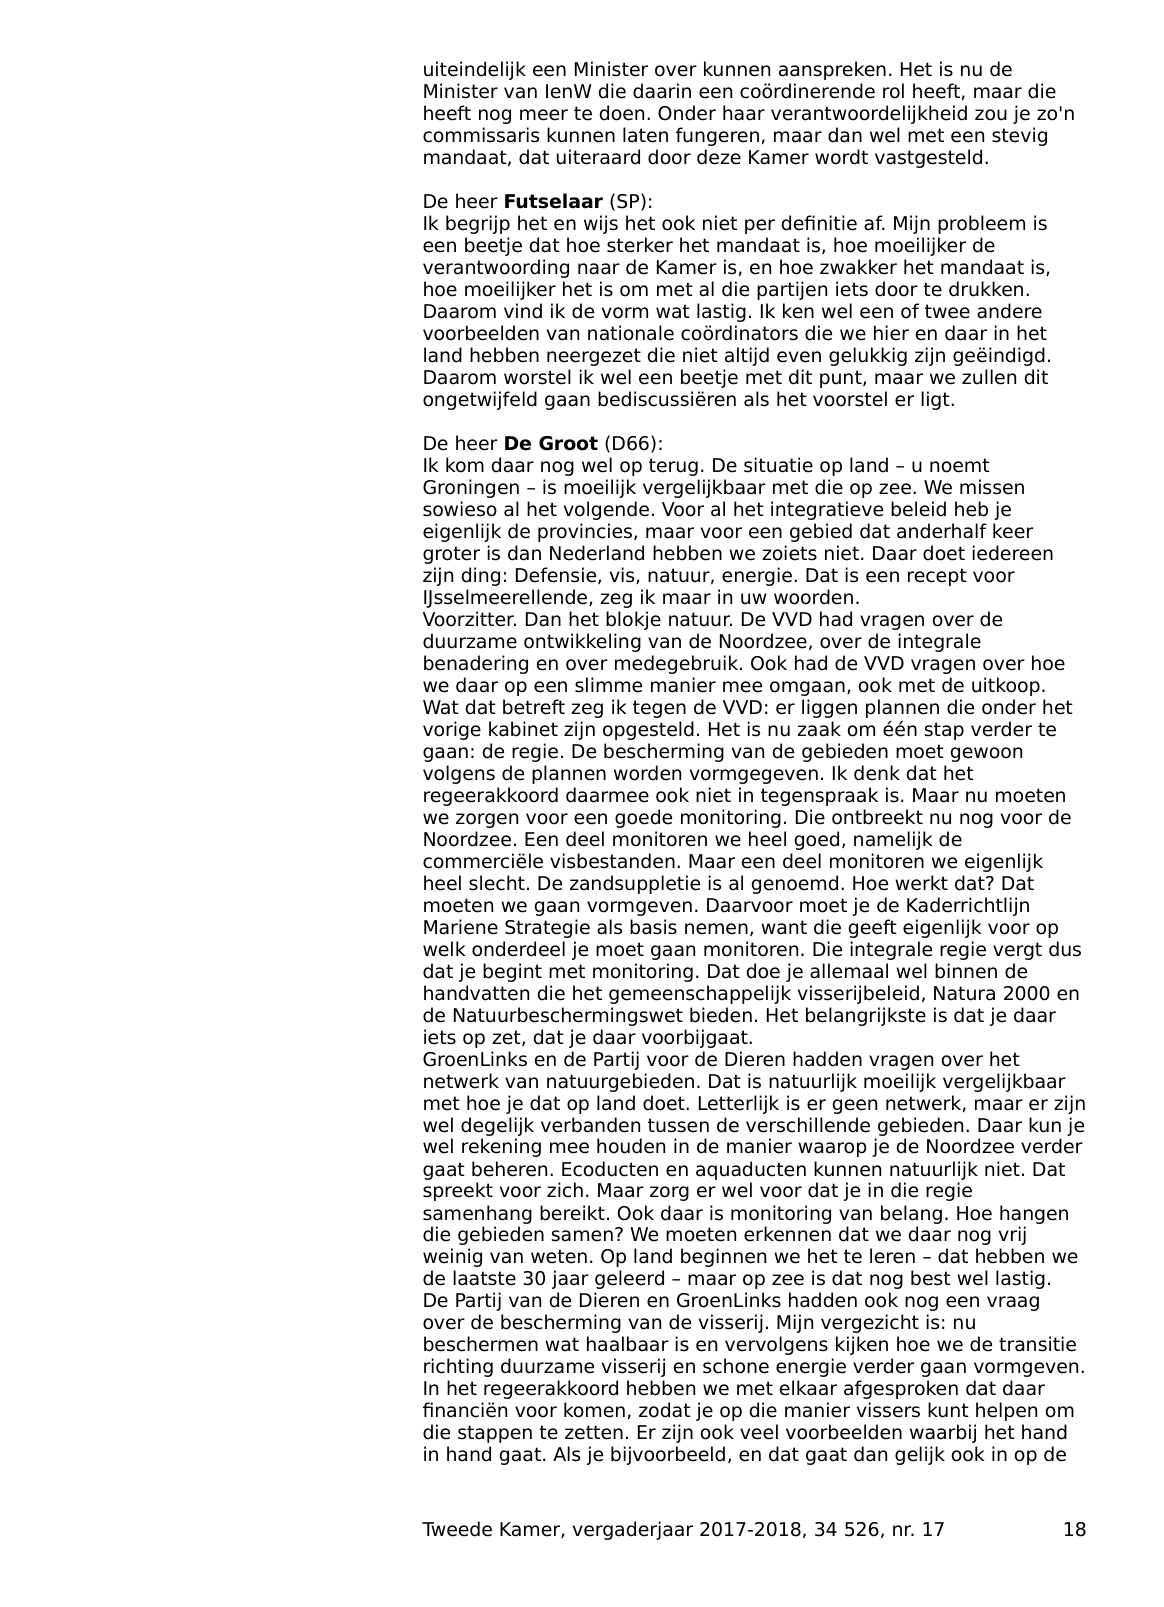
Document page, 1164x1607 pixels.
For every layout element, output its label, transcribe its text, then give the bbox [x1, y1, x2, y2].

text uiteindelijk een Minister over kunnen aanspreken. Het is nu de Minister van IenW die daarin een coördinerende rol heeft, maar die heeft nog meer te doen. Onder haar verantwoordelijkheid zou je zo'n commissaris kunnen laten fungeren, maar dan wel met een stevig mandaat, dat uiteraard door deze Kamer wordt vastgesteld. [422, 59, 1087, 169]
text Ik kom daar nog wel op terug. De situatie op land – u noemt Groningen – is moeilijk vergelijkbaar met die op zee. We missen sowieso al het volgende. Voor al het integratieve beleid heb je eigenlijk de provincies, maar voor een gebied dat anderhalf keer groter is dan Nederland hebben we zoiets niet. Daar doet iedereen zijn ding: Defensie, vis, natuur, energie. Dat is een recept voor IJsselmeerellende, zeg ik maar in uw woorden. [422, 455, 1087, 609]
text De heer De Groot (D66): [422, 433, 1087, 455]
text De heer Futselaar (SP): [422, 191, 1087, 213]
text De Partij van de Dieren en GroenLinks hadden ook nog een vraag over de bescherming van de visserij. Mijn vergezicht is: nu beschermen wat haalbaar is en vervolgens kijken hoe we de transitie richting duurzame visserij en schone energie verder gaan vormgeven. In het regeerakkoord hebben we met elkaar afgesproken dat daar financiën voor komen, zodat je op die manier vissers kunt helpen om die stappen te zetten. Er zijn ook veel voorbeelden waarbij het hand in hand gaat. Als je bijvoorbeeld, en dat gaat dan gelijk ook in op de [422, 1290, 1087, 1466]
text Ik begrijp het en wijs het ook niet per definitie af. Mijn probleem is een beetje dat hoe sterker het mandaat is, hoe moeilijker de verantwoording naar de Kamer is, en hoe zwakker het mandaat is, hoe moeilijker het is om met al die partijen iets door te drukken. Daarom vind ik de vorm wat lastig. Ik ken wel een of twee andere voorbeelden van nationale coördinators die we hier en daar in het land hebben neergezet die niet altijd even gelukkig zijn geëindigd. Daarom worstel ik wel een beetje met dit punt, maar we zullen dit ongetwijfeld gaan bediscussiëren als het voorstel er ligt. [422, 213, 1087, 411]
text GroenLinks en de Partij voor de Dieren hadden vragen over het netwerk van natuurgebieden. Dat is natuurlijk moeilijk vergelijkbaar met hoe je dat op land doet. Letterlijk is er geen netwerk, maar er zijn wel degelijk verbanden tussen de verschillende gebieden. Daar kun je wel rekening mee houden in de manier waarop je de Noordzee verder gaat beheren. Ecoducten en aquaducten kunnen natuurlijk niet. Dat spreekt voor zich. Maar zorg er wel voor dat je in die regie samenhang bereikt. Ook daar is monitoring van belang. Hoe hangen die gebieden samen? We moeten erkennen dat we daar nog vrij weinig van weten. Op land beginnen we het te leren – dat hebben we de laatste 30 jaar geleerd – maar op zee is dat nog best wel lastig. [422, 1048, 1087, 1290]
text Voorzitter. Dan het blokje natuur. De VVD had vragen over de duurzame ontwikkeling van de Noordzee, over de integrale benadering en over medegebruik. Ook had de VVD vragen over hoe we daar op een slimme manier mee omgaan, ook met de uitkoop. Wat dat betreft zeg ik tegen de VVD: er liggen plannen die onder het vorige kabinet zijn opgesteld. Het is nu zaak om één stap verder te gaan: de regie. De bescherming van de gebieden moet gewoon volgens de plannen worden vormgegeven. Ik denk dat het regeerakkoord daarmee ook niet in tegenspraak is. Maar nu moeten we zorgen voor een goede monitoring. Die ontbreekt nu nog voor de Noordzee. Een deel monitoren we heel goed, namelijk de commerciële visbestanden. Maar een deel monitoren we eigenlijk heel slecht. De zandsuppletie is al genoemd. Hoe werkt dat? Dat moeten we gaan vormgeven. Daarvoor moet je de Kaderrichtlijn Mariene Strategie als basis nemen, want die geeft eigenlijk voor op welk onderdeel je moet gaan monitoren. Die integrale regie vergt dus dat je begint met monitoring. Dat doe je allemaal wel binnen de handvatten die het gemeenschappelijk visserijbeleid, Natura 2000 en de Natuurbeschermingswet bieden. Het belangrijkste is dat je daar iets op zet, dat je daar voorbijgaat. [422, 609, 1087, 1048]
